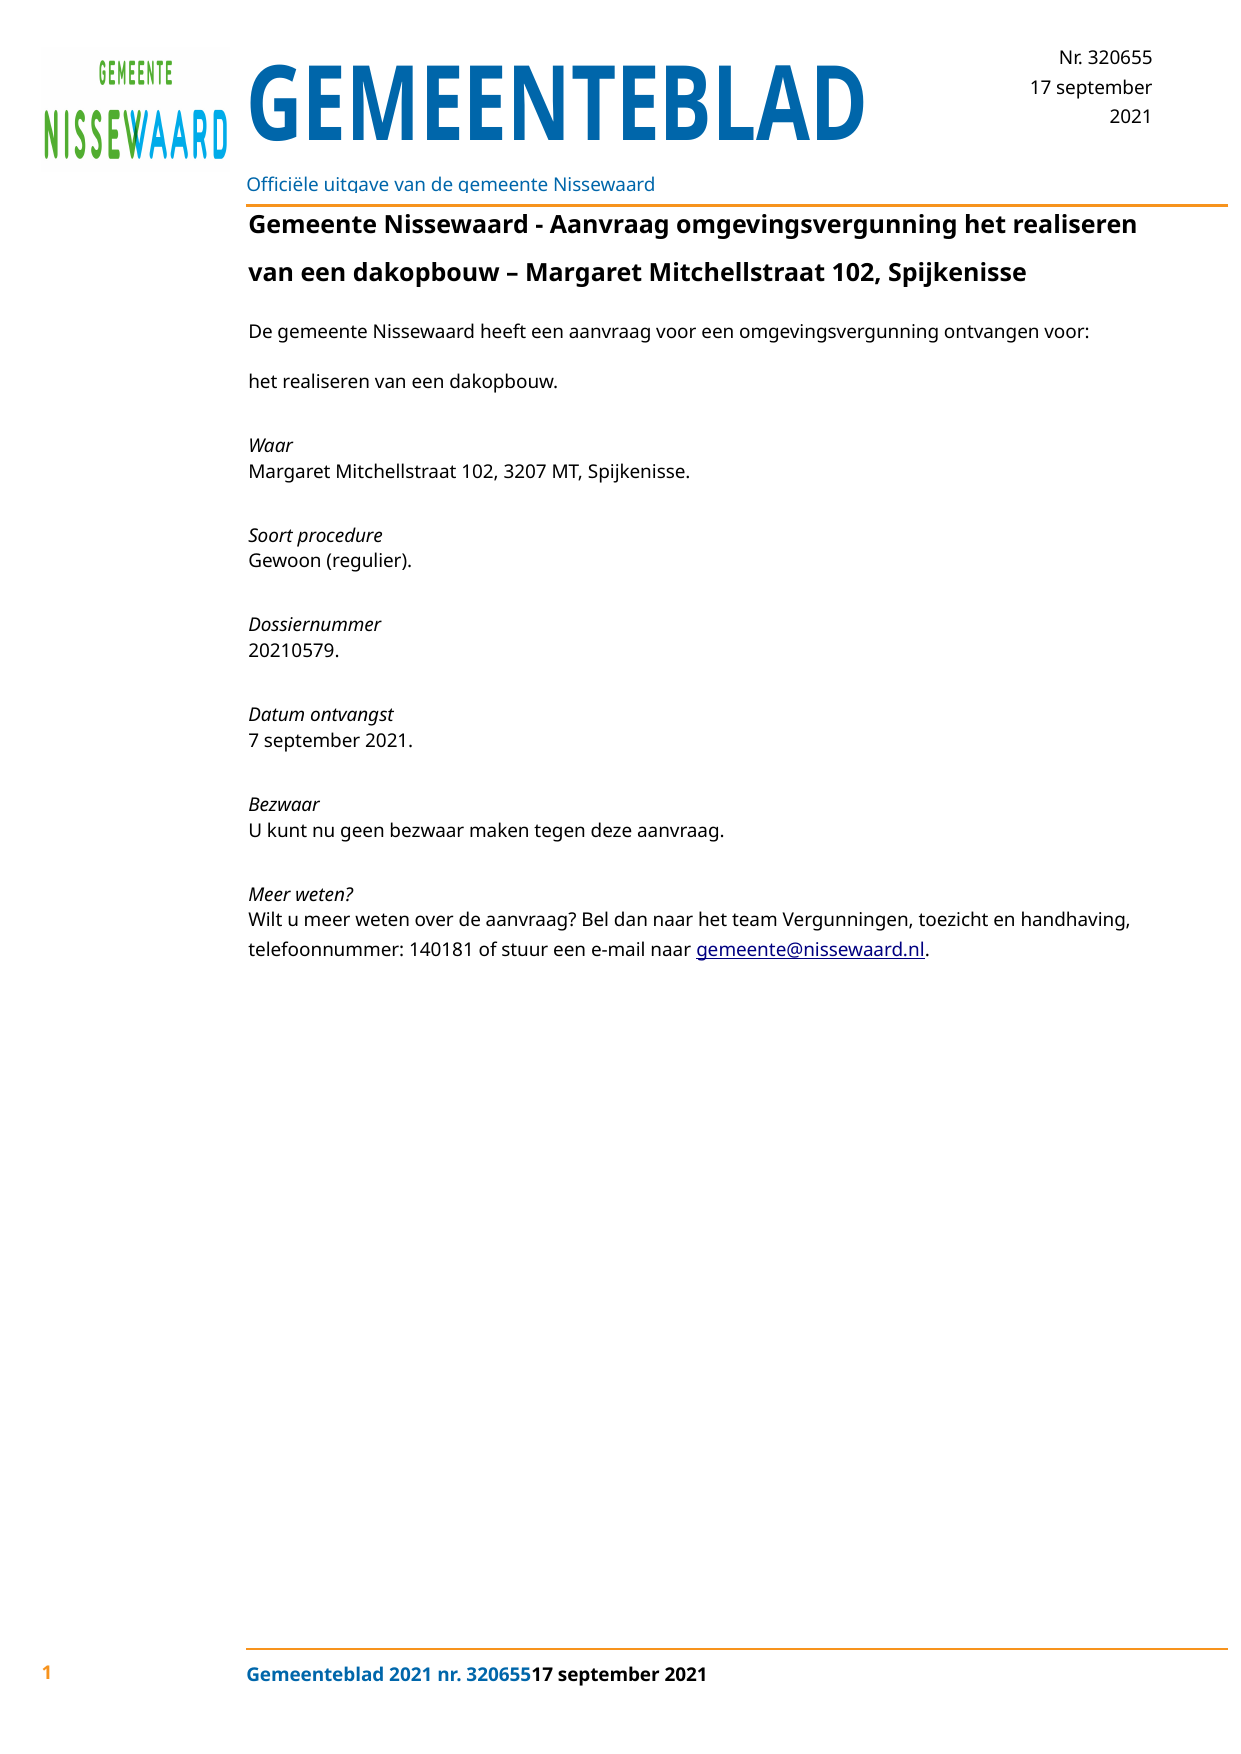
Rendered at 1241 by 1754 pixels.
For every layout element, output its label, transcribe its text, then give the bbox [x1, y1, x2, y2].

text 7 september 2021. [248, 727, 1152, 753]
text Gewoon (regulier). [248, 548, 1152, 573]
text Soort procedure [248, 522, 1152, 548]
text Gemeente Nissewaard - Aanvraag omgevingsvergunning het realiseren van een dakopbouw – Margaret Mitchellstraat 102, Spijkenisse [248, 207, 1152, 288]
picture [41, 47, 231, 172]
text U kunt nu geen bezwaar maken tegen deze aanvraag. [248, 817, 1152, 842]
text De gemeente Nissewaard heeft een aanvraag voor een omgevingsvergunning ontvangen voor: [248, 318, 1152, 344]
text 20210579. [248, 637, 1152, 663]
text Waar [248, 432, 1152, 458]
text Wilt u meer weten over de aanvraag? Bel dan naar het team Vergunningen, toezicht en handhaving, telefoonnummer: 140181 of stuur een e-mail naar gemeente@nissewaard.nl. [248, 906, 1152, 962]
text Bezwaar [248, 791, 1152, 817]
text Dossiernummer [248, 612, 1152, 637]
text Datum ontvangst [248, 701, 1152, 727]
text Margaret Mitchellstraat 102, 3207 MT, Spijkenisse. [248, 458, 1152, 484]
text het realiseren van een dakopbouw. [248, 368, 1152, 394]
text Meer weten? [248, 881, 1152, 906]
